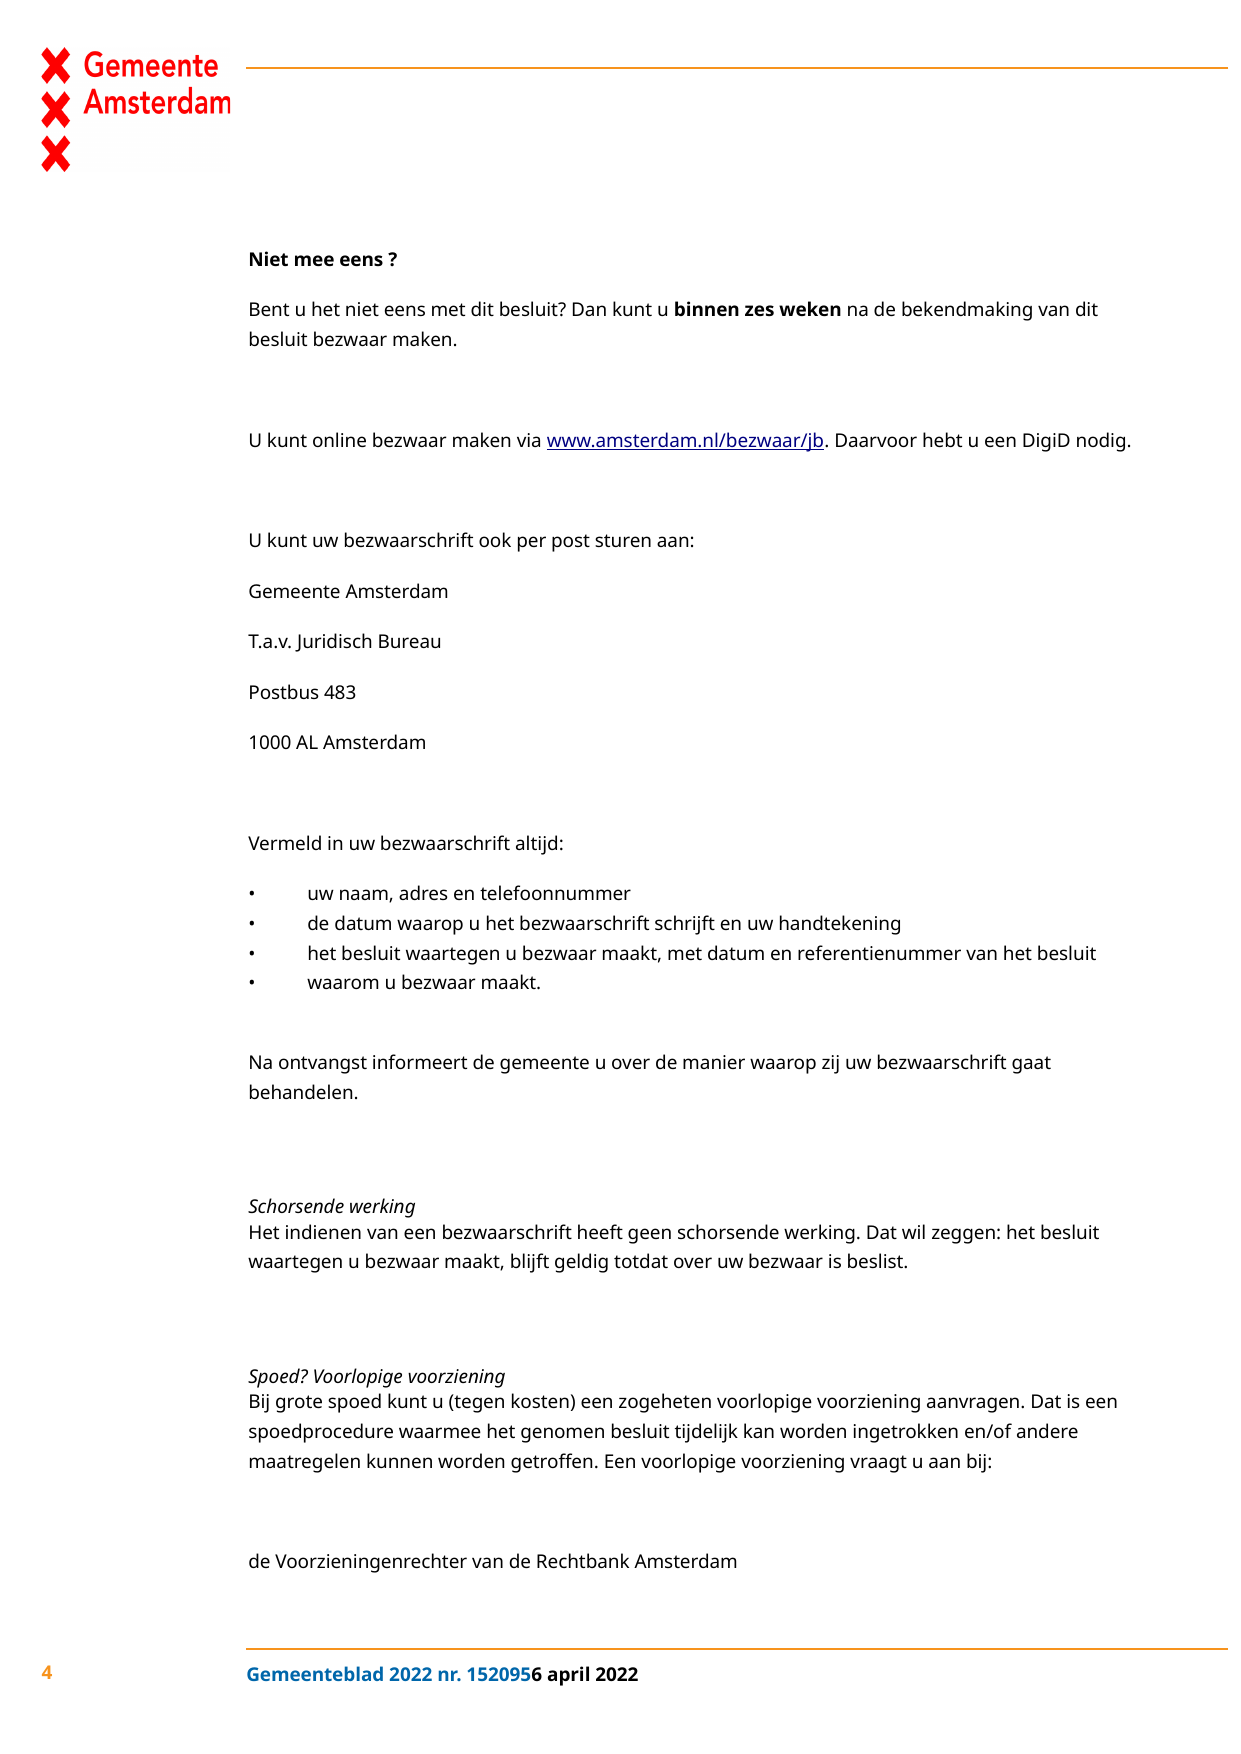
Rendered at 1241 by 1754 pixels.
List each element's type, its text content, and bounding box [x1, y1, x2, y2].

text Bent u het niet eens met dit besluit? Dan kunt u binnen zes weken na de bekendmaking van dit besluit bezwaar maken. [248, 296, 1152, 352]
text Postbus 483 [248, 679, 1152, 705]
text Na ontvangst informeert de gemeente u over de manier waarop zij uw bezwaarschrift gaat behandelen. [248, 1049, 1152, 1105]
text Het indienen van een bezwaarschrift heeft geen schorsende werking. Dat wil zeggen: het besluit waartegen u bezwaar maakt, blijft geldig totdat over uw bezwaar is beslist. [248, 1219, 1152, 1274]
picture [41, 47, 231, 172]
text Bij grote spoed kunt u (tegen kosten) een zogeheten voorlopige voorziening aanvragen. Dat is een spoedprocedure waarmee het genomen besluit tijdelijk kan worden ingetrokken en/of andere maatregelen kunnen worden getroffen. Een voorlopige voorziening vraagt u aan bij: [248, 1389, 1152, 1474]
text 1000 AL Amsterdam [248, 729, 1152, 755]
text Gemeente Amsterdam [248, 578, 1152, 604]
text U kunt online bezwaar maken via www.amsterdam.nl/bezwaar/jb. Daarvoor hebt u een DigiD nodig. [248, 427, 1152, 453]
list de datum waarop u het bezwaarschrift schrijft en uw handtekening [248, 910, 1152, 936]
list waarom u bezwaar maakt. [248, 969, 1152, 995]
text U kunt uw bezwaarschrift ook per post sturen aan: [248, 528, 1152, 553]
text Vermeld in uw bezwaarschrift altijd: [248, 830, 1152, 856]
text de Voorzieningenrechter van de Rechtbank Amsterdam [248, 1549, 1152, 1574]
text Schorsende werking [248, 1193, 1152, 1219]
text Spoed? Voorlopige voorziening [248, 1363, 1152, 1389]
list het besluit waartegen u bezwaar maakt, met datum en referentienummer van het besluit [248, 940, 1152, 966]
text T.a.v. Juridisch Bureau [248, 628, 1152, 654]
list uw naam, adres en telefoonnummer [248, 881, 1152, 906]
text Niet mee eens ? [248, 246, 1152, 272]
